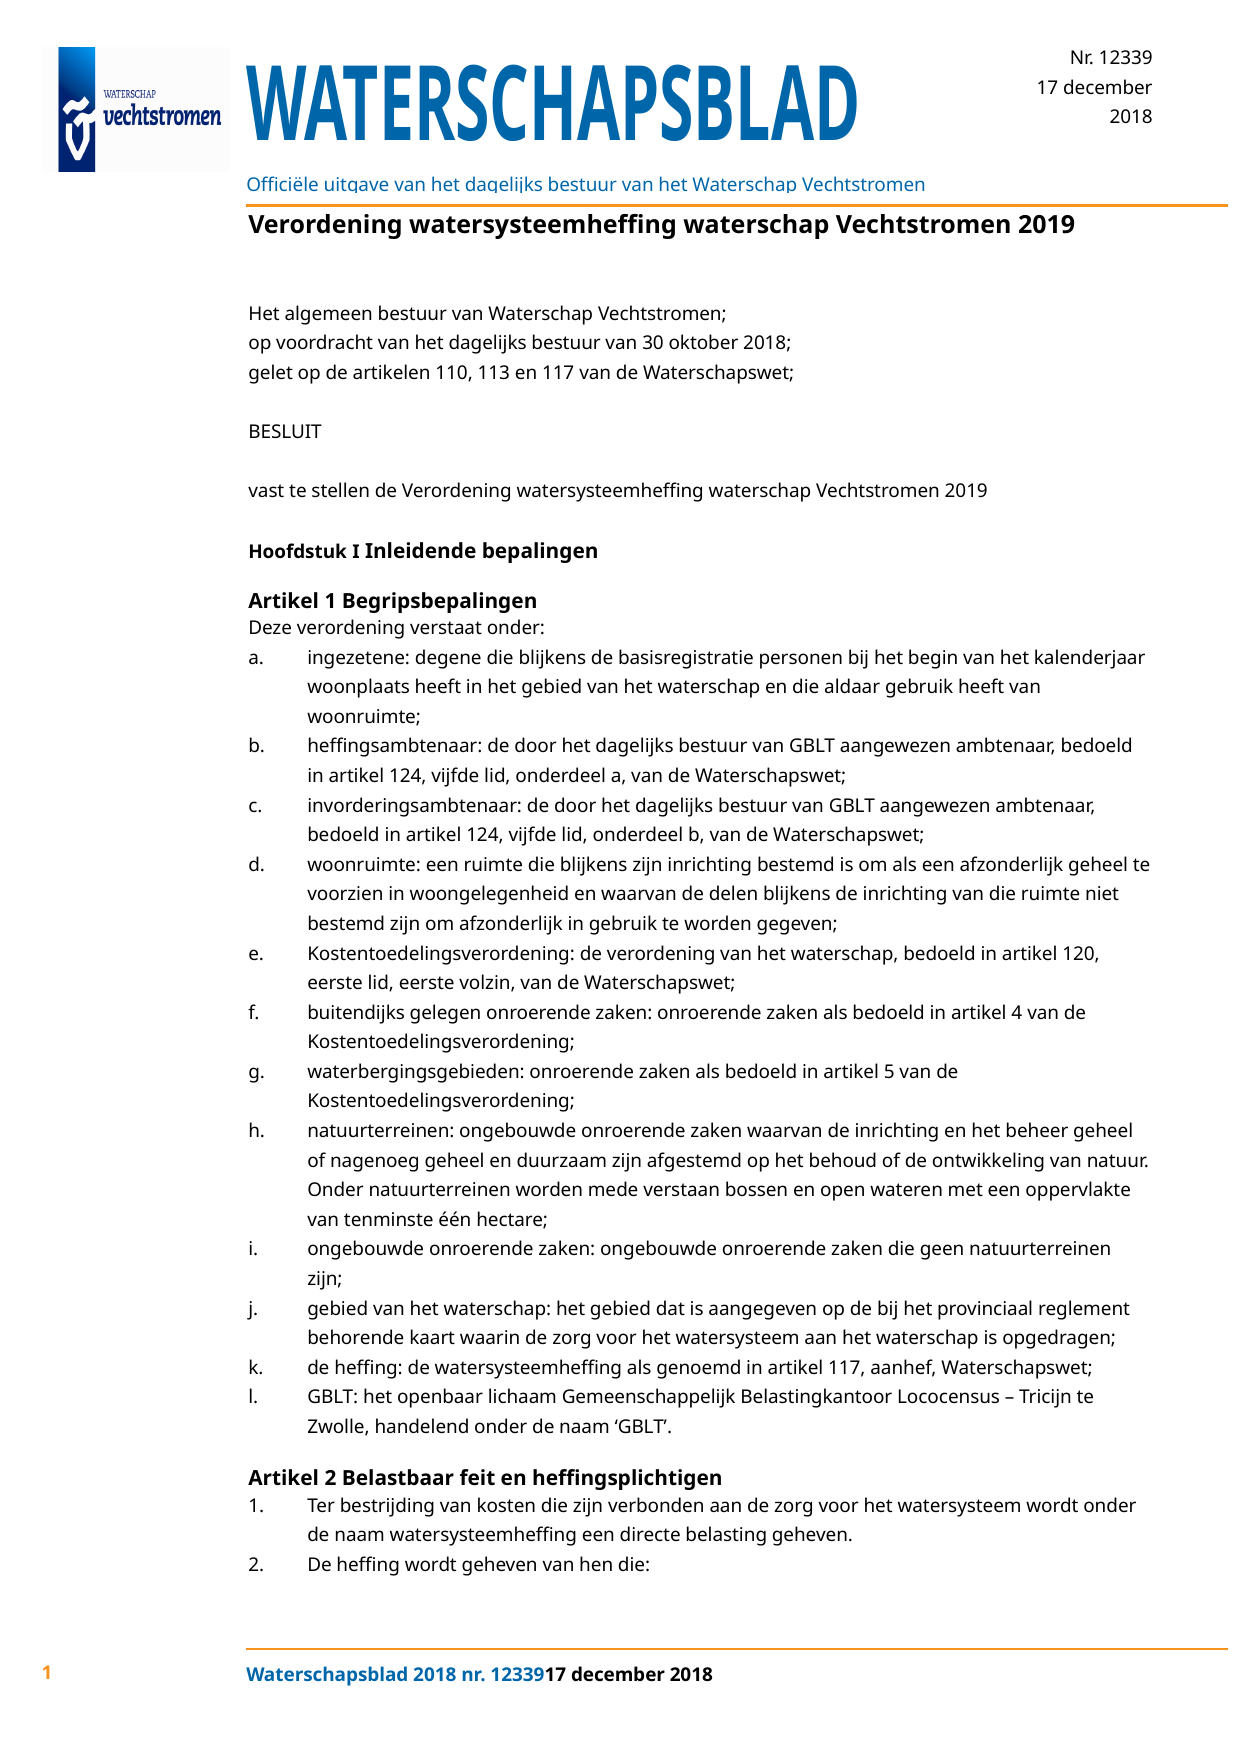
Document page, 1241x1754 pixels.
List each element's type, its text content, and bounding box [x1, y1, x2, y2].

list natuurterreinen: ongebouwde onroerende zaken waarvan de inrichting en het beheer geheel of nagenoeg geheel en duurzaam zijn afgestemd op het behoud of de ontwikkeling van natuur. Onder natuurterreinen worden mede verstaan bossen en open wateren met een oppervlakte van tenminste één hectare; [248, 1117, 1152, 1232]
list heffingsambtenaar: de door het dagelijks bestuur van GBLT aangewezen ambtenaar, bedoeld in artikel 124, vijfde lid, onderdeel a, van de Waterschapswet; [248, 733, 1152, 788]
list de heffing: de watersysteemheffing als genoemd in artikel 117, aanhef, Waterschapswet; [248, 1354, 1152, 1379]
list invorderingsambtenaar: de door het dagelijks bestuur van GBLT aangewezen ambtenaar, bedoeld in artikel 124, vijfde lid, onderdeel b, van de Waterschapswet; [248, 792, 1152, 847]
list De heffing wordt geheven van hen die: [248, 1551, 1152, 1577]
text Deze verordening verstaat onder: [248, 614, 1152, 640]
list woonruimte: een ruimte die blijkens zijn inrichting bestemd is om als een afzonderlijk geheel te voorzien in woongelegenheid en waarvan de delen blijkens de inrichting van die ruimte niet bestemd zijn om afzonderlijk in gebruik te worden gegeven; [248, 851, 1152, 936]
list gebied van het waterschap: het gebied dat is aangegeven op de bij het provinciaal reglement behorende kaart waarin de zorg voor het watersysteem aan het waterschap is opgedragen; [248, 1295, 1152, 1350]
list GBLT: het openbaar lichaam Gemeenschappelijk Belastingkantoor Lococensus – Tricijn te Zwolle, handelend onder de naam ‘GBLT’. [248, 1383, 1152, 1439]
list Kostentoedelingsverordening: de verordening van het waterschap, bedoeld in artikel 120, eerste lid, eerste volzin, van de Waterschapswet; [248, 940, 1152, 995]
list ingezetene: degene die blijkens de basisregistratie personen bij het begin van het kalenderjaar woonplaats heeft in het gebied van het waterschap en die aldaar gebruik heeft van woonruimte; [248, 644, 1152, 729]
list ongebouwde onroerende zaken: ongebouwde onroerende zaken die geen natuurterreinen zijn; [248, 1236, 1152, 1291]
list waterbergingsgebieden: onroerende zaken als bedoeld in artikel 5 van de Kostentoedelingsverordening; [248, 1058, 1152, 1113]
text gelet op de artikelen 110, 113 en 117 van de Waterschapswet; [248, 359, 1152, 385]
list Ter bestrijding van kosten die zijn verbonden aan de zorg voor het watersysteem wordt onder de naam watersysteemheffing een directe belasting geheven. [248, 1492, 1152, 1547]
picture [41, 47, 231, 172]
text op voordracht van het dagelijks bestuur van 30 oktober 2018; [248, 329, 1152, 355]
text Artikel 1 Begripsbepalingen [248, 586, 1152, 614]
text Hoofdstuk I Inleidende bepalingen [248, 537, 1152, 565]
text BESLUIT [248, 418, 1152, 444]
text Verordening watersysteemheffing waterschap Vechtstromen 2019 [248, 207, 1152, 241]
text Artikel 2 Belastbaar feit en heffingsplichtigen [248, 1463, 1152, 1492]
text vast te stellen de Verordening watersysteemheffing waterschap Vechtstromen 2019 [248, 477, 1152, 503]
list buitendijks gelegen onroerende zaken: onroerende zaken als bedoeld in artikel 4 van de Kostentoedelingsverordening; [248, 999, 1152, 1054]
text Het algemeen bestuur van Waterschap Vechtstromen; [248, 300, 1152, 326]
